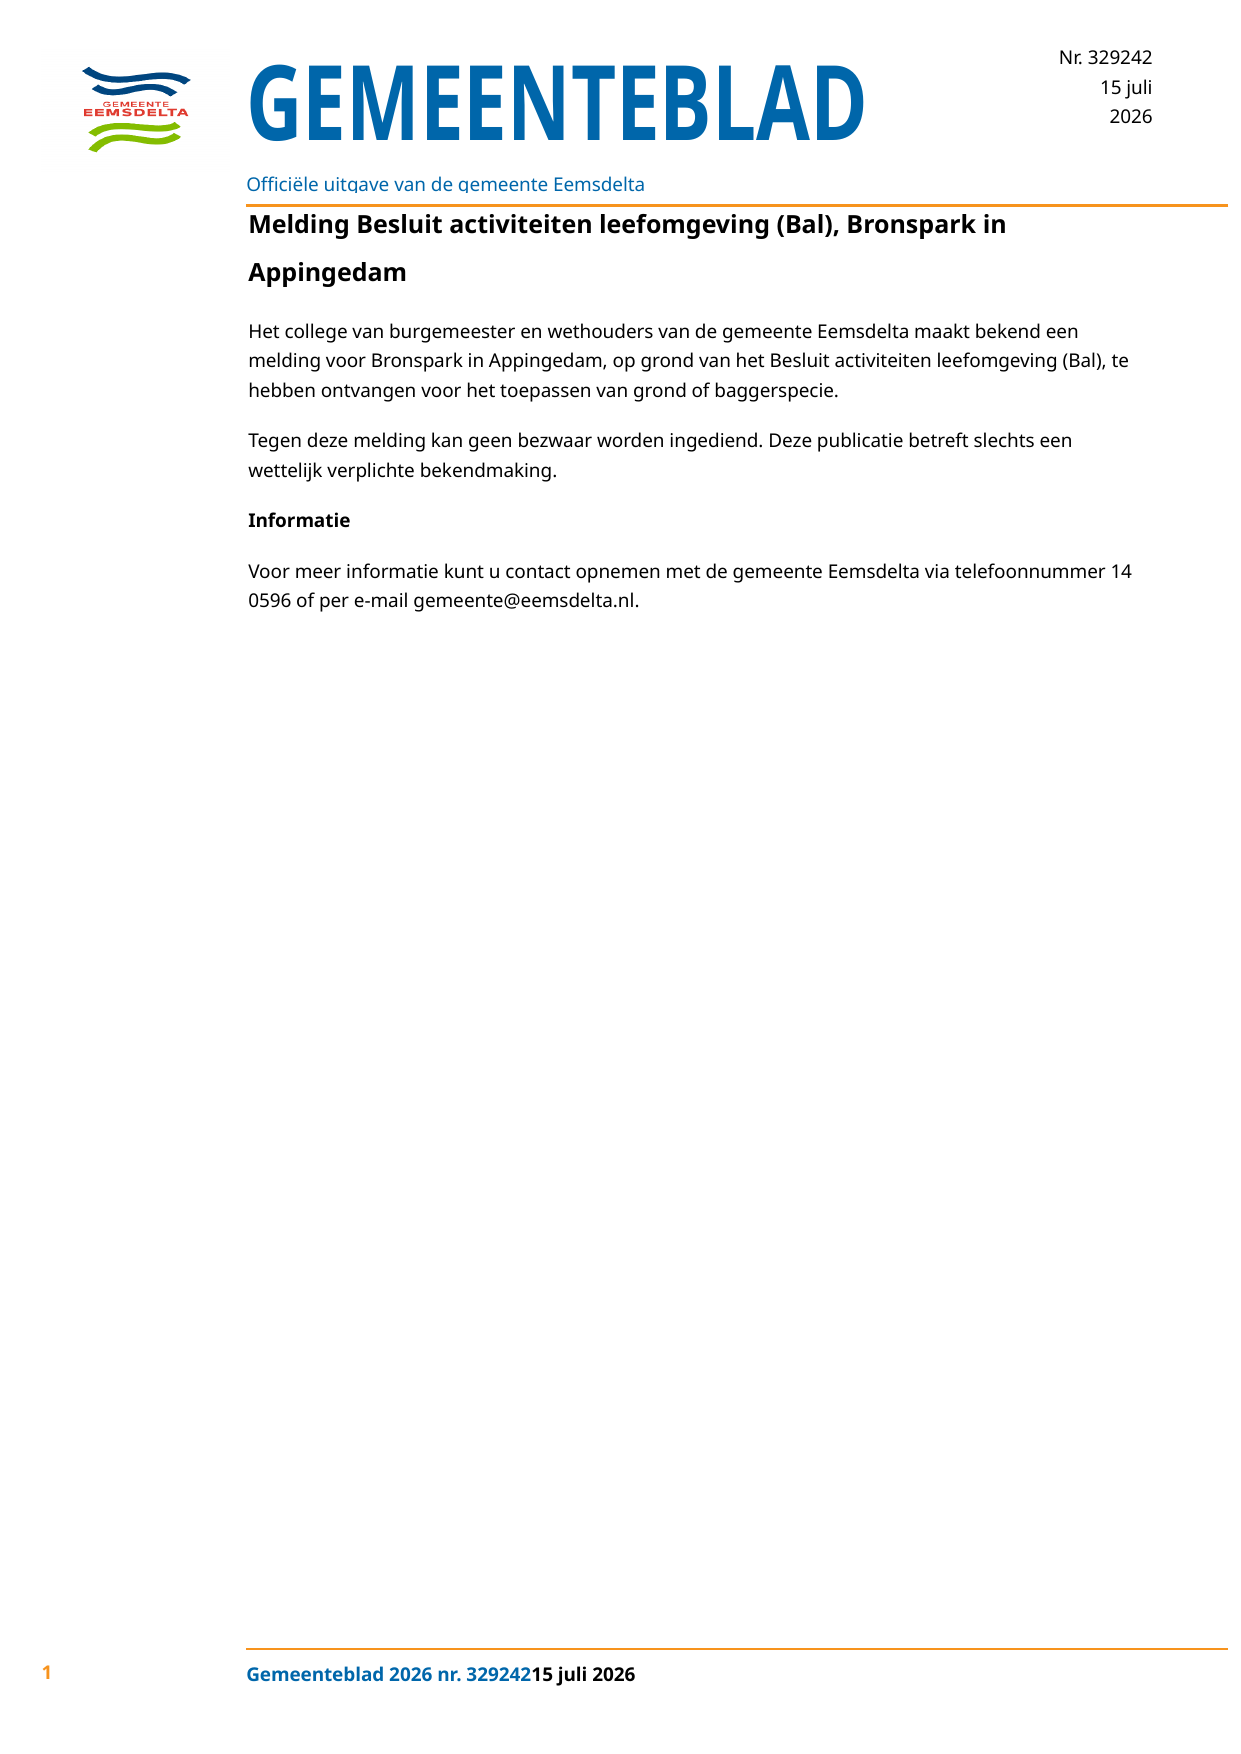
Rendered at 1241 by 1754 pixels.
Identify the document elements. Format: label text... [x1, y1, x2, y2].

text Informatie [248, 507, 1152, 533]
text Melding Besluit activiteiten leefomgeving (Bal), Bronspark in Appingedam [248, 207, 1152, 288]
picture [41, 47, 231, 172]
text Voor meer informatie kunt u contact opnemen met de gemeente Eemsdelta via telefoonnummer 14 0596 of per e-mail gemeente@eemsdelta.nl. [248, 558, 1152, 613]
text Tegen deze melding kan geen bezwaar worden ingediend. Deze publicatie betreft slechts een wettelijk verplichte bekendmaking. [248, 427, 1152, 483]
text Het college van burgemeester en wethouders van de gemeente Eemsdelta maakt bekend een melding voor Bronspark in Appingedam, op grond van het Besluit activiteiten leefomgeving (Bal), te hebben ontvangen voor het toepassen van grond of baggerspecie. [248, 318, 1152, 403]
